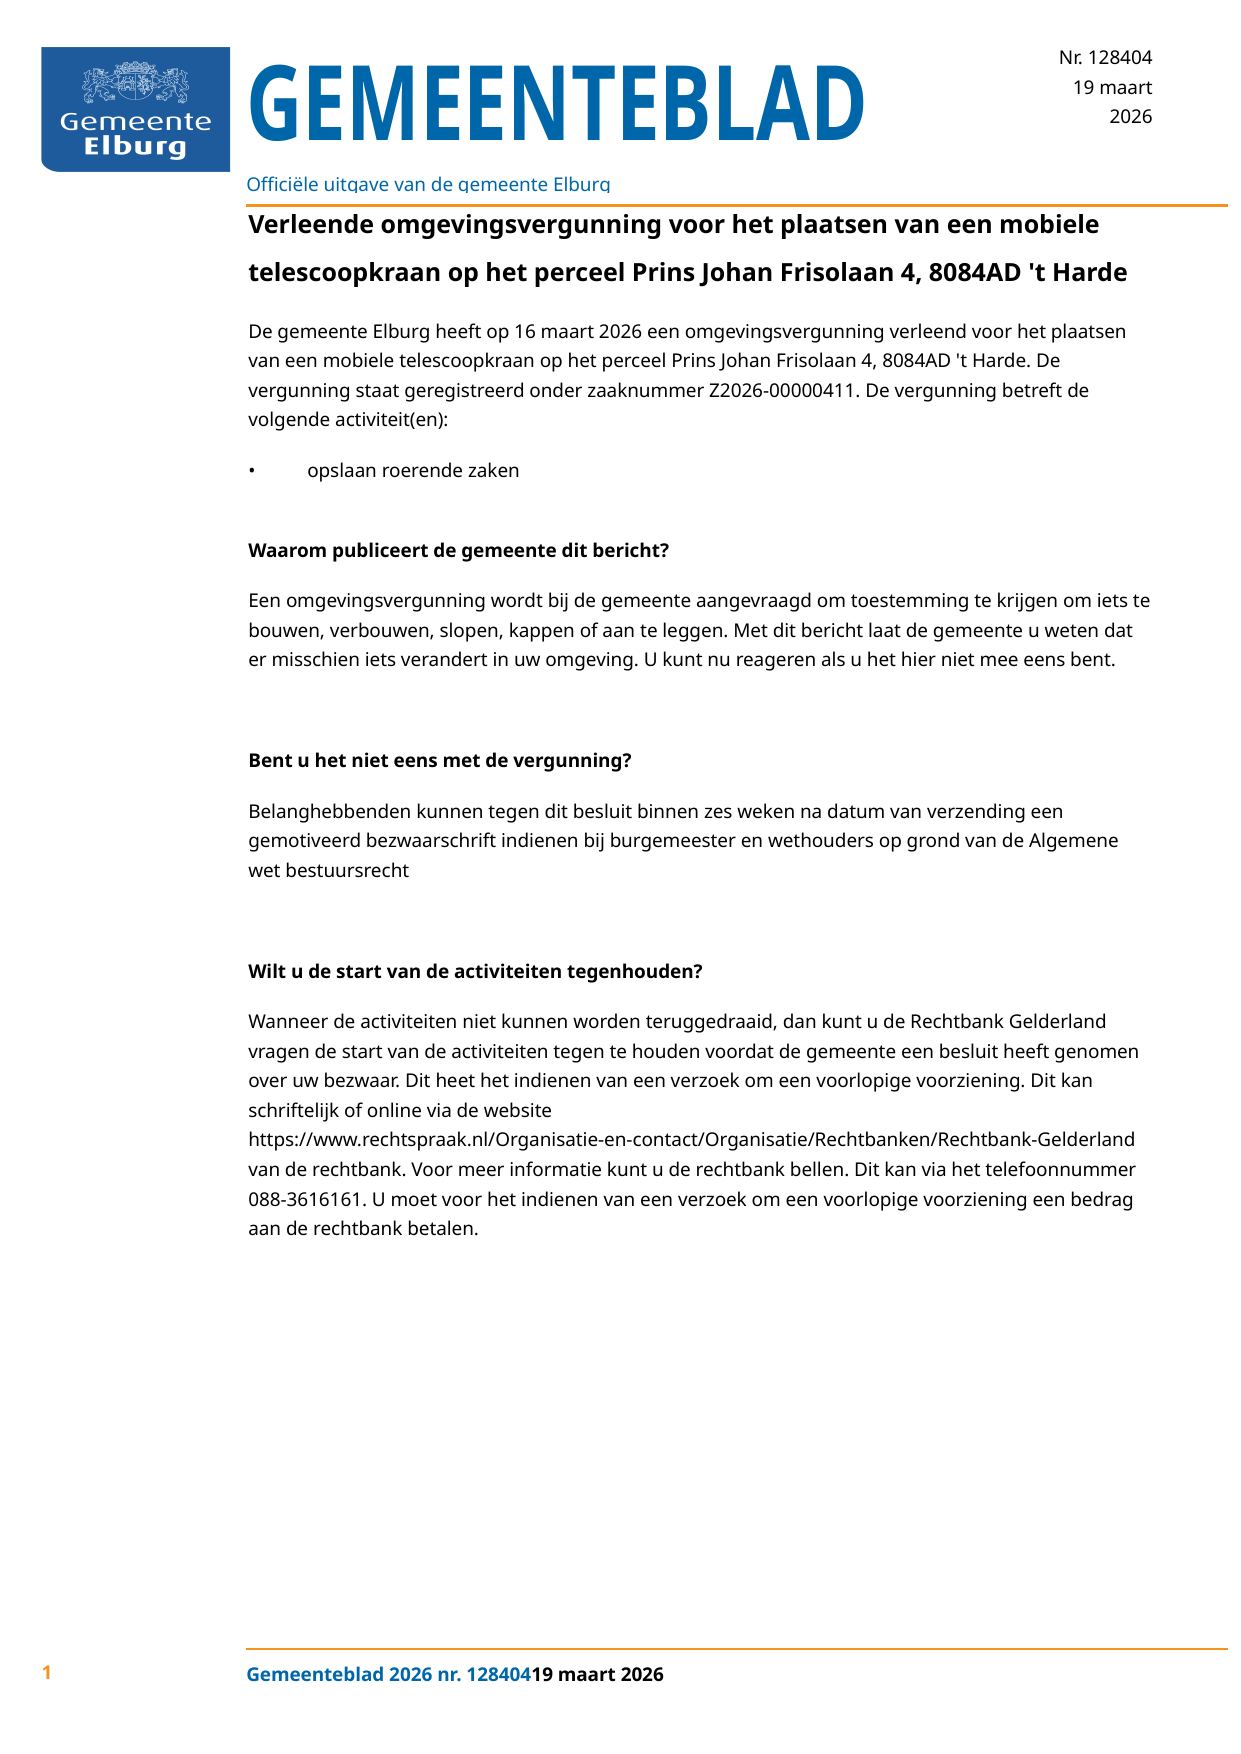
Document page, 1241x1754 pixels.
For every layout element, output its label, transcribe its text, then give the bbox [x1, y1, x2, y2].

text Belanghebbenden kunnen tegen dit besluit binnen zes weken na datum van verzending een gemotiveerd bezwaarschrift indienen bij burgemeester en wethouders op grond van de Algemene wet bestuursrecht [248, 798, 1152, 883]
text Wilt u de start van de activiteiten tegenhouden? [248, 958, 1152, 984]
list opslaan roerende zaken [248, 457, 1152, 483]
text Een omgevingsvergunning wordt bij de gemeente aangevraagd om toestemming te krijgen om iets te bouwen, verbouwen, slopen, kappen of aan te leggen. Met dit bericht laat de gemeente u weten dat er misschien iets verandert in uw omgeving. U kunt nu reageren als u het hier niet mee eens bent. [248, 587, 1152, 672]
text De gemeente Elburg heeft op 16 maart 2026 een omgevingsvergunning verleend voor het plaatsen van een mobiele telescoopkraan op het perceel Prins Johan Frisolaan 4, 8084AD 't Harde. De vergunning staat geregistreerd onder zaaknummer Z2026-00000411. De vergunning betreft de volgende activiteit(en): [248, 318, 1152, 432]
text Wanneer de activiteiten niet kunnen worden teruggedraaid, dan kunt u de Rechtbank Gelderland vragen de start van de activiteiten tegen te houden voordat de gemeente een besluit heeft genomen over uw bezwaar. Dit heet het indienen van een verzoek om een voorlopige voorziening. Dit kan schriftelijk of online via de website https://www.rechtspraak.nl/Organisatie-en-contact/Organisatie/Rechtbanken/Rechtbank-Gelderland van de rechtbank. Voor meer informatie kunt u de rechtbank bellen. Dit kan via het telefoonnummer 088-3616161. U moet voor het indienen van een verzoek om een voorlopige voorziening een bedrag aan de rechtbank betalen. [248, 1008, 1152, 1241]
text Bent u het niet eens met de vergunning? [248, 747, 1152, 773]
text Verleende omgevingsvergunning voor het plaatsen van een mobiele telescoopkraan op het perceel Prins Johan Frisolaan 4, 8084AD 't Harde [248, 207, 1152, 288]
text Waarom publiceert de gemeente dit bericht? [248, 537, 1152, 563]
picture [41, 47, 231, 172]
